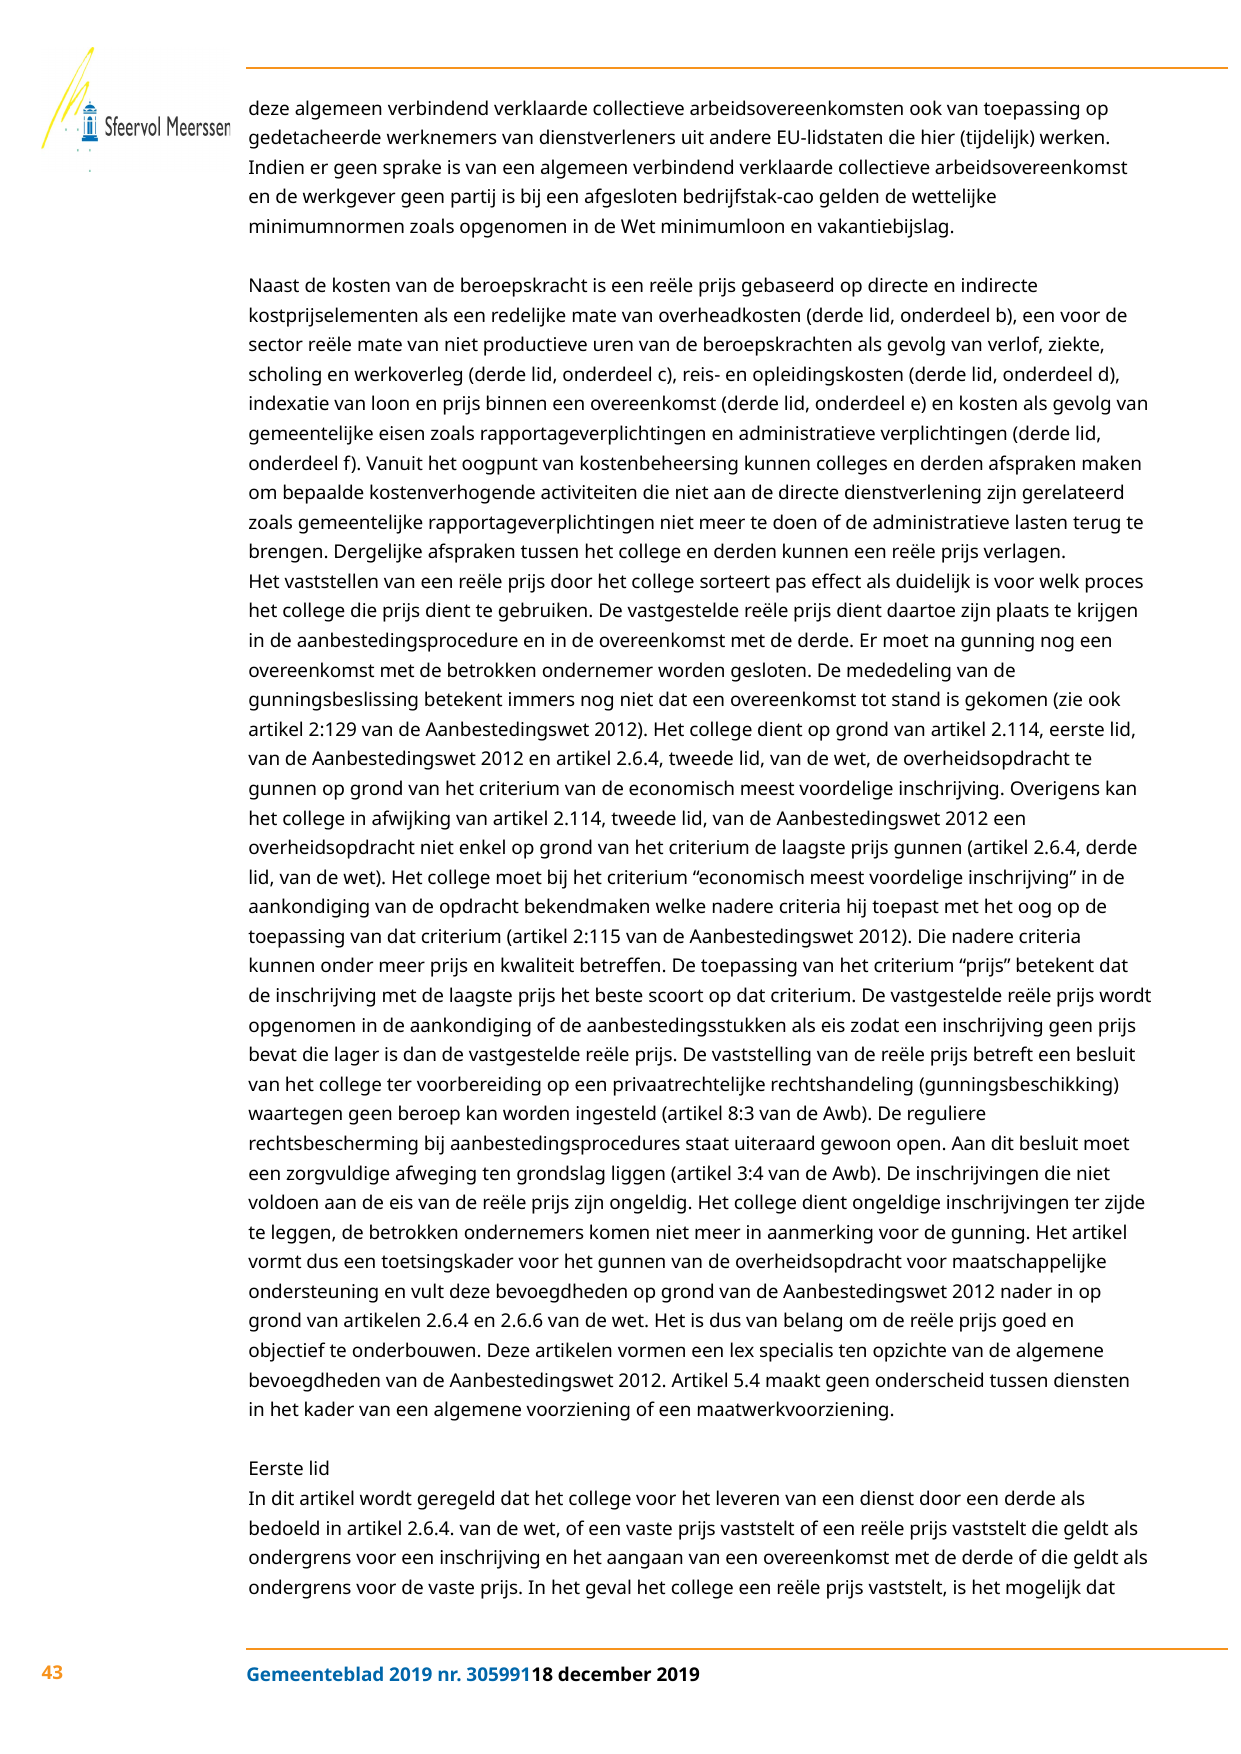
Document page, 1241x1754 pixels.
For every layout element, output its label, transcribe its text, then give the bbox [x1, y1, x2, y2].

text deze algemeen verbindend verklaarde collectieve arbeidsovereenkomsten ook van toepassing op gedetacheerde werknemers van dienstverleners uit andere EU-lidstaten die hier (tijdelijk) werken. Indien er geen sprake is van een algemeen verbindend verklaarde collectieve arbeidsovereenkomst en de werkgever geen partij is bij een afgesloten bedrijfstak-cao gelden de wettelijke minimumnormen zoals opgenomen in de Wet minimumloon en vakantiebijslag. [248, 95, 1152, 239]
picture [41, 47, 231, 172]
text In dit artikel wordt geregeld dat het college voor het leveren van een dienst door een derde als bedoeld in artikel 2.6.4. van de wet, of een vaste prijs vaststelt of een reële prijs vaststelt die geldt als ondergrens voor een inschrijving en het aangaan van een overeenkomst met de derde of die geldt als ondergrens voor de vaste prijs. In het geval het college een reële prijs vaststelt, is het mogelijk dat [248, 1485, 1152, 1600]
text Naast de kosten van de beroepskracht is een reële prijs gebaseerd op directe en indirecte kostprijselementen als een redelijke mate van overheadkosten (derde lid, onderdeel b), een voor de sector reële mate van niet productieve uren van de beroepskrachten als gevolg van verlof, ziekte, scholing en werkoverleg (derde lid, onderdeel c), reis- en opleidingskosten (derde lid, onderdeel d), indexatie van loon en prijs binnen een overeenkomst (derde lid, onderdeel e) en kosten als gevolg van gemeentelijke eisen zoals rapportageverplichtingen en administratieve verplichtingen (derde lid, onderdeel f). Vanuit het oogpunt van kostenbeheersing kunnen colleges en derden afspraken maken om bepaalde kostenverhogende activiteiten die niet aan de directe dienstverlening zijn gerelateerd zoals gemeentelijke rapportageverplichtingen niet meer te doen of de administratieve lasten terug te brengen. Dergelijke afspraken tussen het college en derden kunnen een reële prijs verlagen. [248, 272, 1152, 564]
text Eerste lid [248, 1456, 1152, 1481]
text Het vaststellen van een reële prijs door het college sorteert pas effect als duidelijk is voor welk proces het college die prijs dient te gebruiken. De vastgestelde reële prijs dient daartoe zijn plaats te krijgen in de aanbestedingsprocedure en in de overeenkomst met de derde. Er moet na gunning nog een overeenkomst met de betrokken ondernemer worden gesloten. De mededeling van de gunningsbeslissing betekent immers nog niet dat een overeenkomst tot stand is gekomen (zie ook artikel 2:129 van de Aanbestedingswet 2012). Het college dient op grond van artikel 2.114, eerste lid, van de Aanbestedingswet 2012 en artikel 2.6.4, tweede lid, van de wet, de overheidsopdracht te gunnen op grond van het criterium van de economisch meest voordelige inschrijving. Overigens kan het college in afwijking van artikel 2.114, tweede lid, van de Aanbestedingswet 2012 een overheidsopdracht niet enkel op grond van het criterium de laagste prijs gunnen (artikel 2.6.4, derde lid, van de wet). Het college moet bij het criterium “economisch meest voordelige inschrijving” in de aankondiging van de opdracht bekendmaken welke nadere criteria hij toepast met het oog op de toepassing van dat criterium (artikel 2:115 van de Aanbestedingswet 2012). Die nadere criteria kunnen onder meer prijs en kwaliteit betreffen. De toepassing van het criterium “prijs” betekent dat de inschrijving met de laagste prijs het beste scoort op dat criterium. De vastgestelde reële prijs wordt opgenomen in de aankondiging of de aanbestedingsstukken als eis zodat een inschrijving geen prijs bevat die lager is dan de vastgestelde reële prijs. De vaststelling van de reële prijs betreft een besluit van het college ter voorbereiding op een privaatrechtelijke rechtshandeling (gunningsbeschikking) waartegen geen beroep kan worden ingesteld (artikel 8:3 van de Awb). De reguliere rechtsbescherming bij aanbestedingsprocedures staat uiteraard gewoon open. Aan dit besluit moet een zorgvuldige afweging ten grondslag liggen (artikel 3:4 van de Awb). De inschrijvingen die niet voldoen aan de eis van de reële prijs zijn ongeldig. Het college dient ongeldige inschrijvingen ter zijde te leggen, de betrokken ondernemers komen niet meer in aanmerking voor de gunning. Het artikel vormt dus een toetsingskader voor het gunnen van de overheidsopdracht voor maatschappelijke ondersteuning en vult deze bevoegdheden op grond van de Aanbestedingswet 2012 nader in op grond van artikelen 2.6.4 en 2.6.6 van de wet. Het is dus van belang om de reële prijs goed en objectief te onderbouwen. Deze artikelen vormen een lex specialis ten opzichte van de algemene bevoegdheden van de Aanbestedingswet 2012. Artikel 5.4 maakt geen onderscheid tussen diensten in het kader van een algemene voorziening of een maatwerkvoorziening. [248, 568, 1152, 1422]
